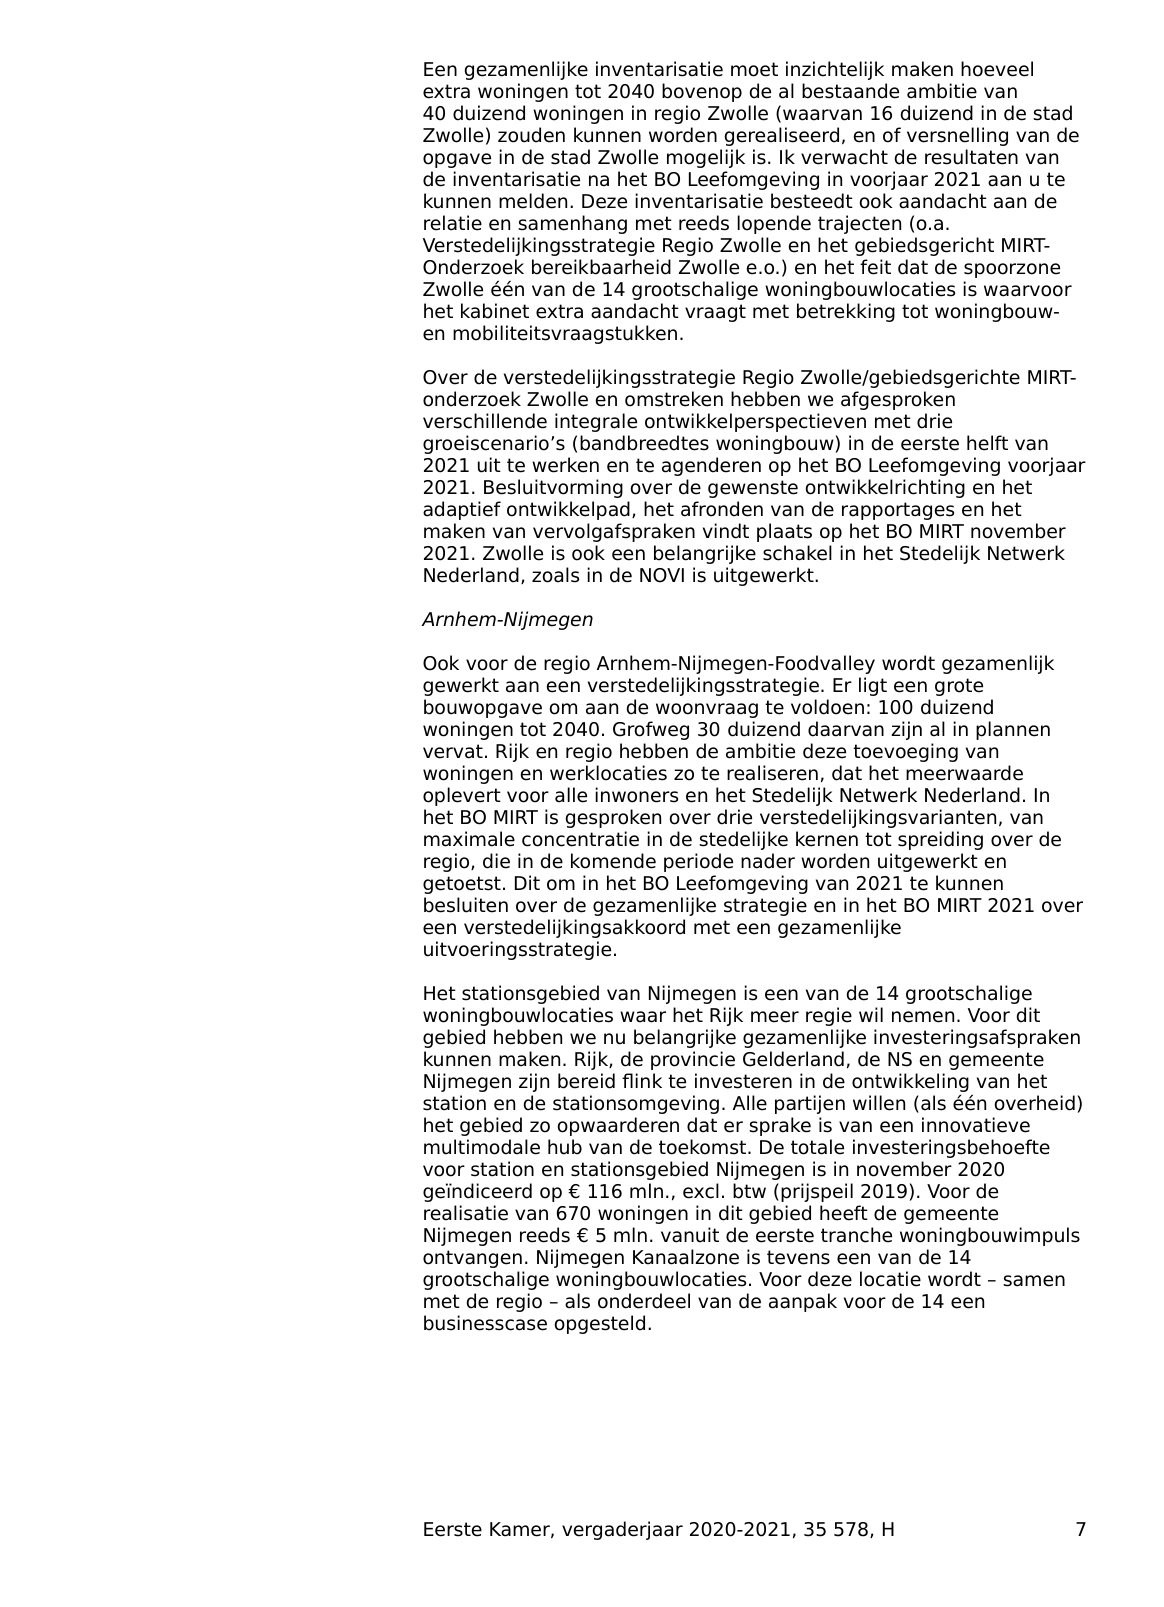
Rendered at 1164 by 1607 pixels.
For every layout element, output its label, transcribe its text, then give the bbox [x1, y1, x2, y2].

text Over de verstedelijkingsstrategie Regio Zwolle/gebiedsgerichte MIRT-onderzoek Zwolle en omstreken hebben we afgesproken verschillende integrale ontwikkelperspectieven met drie groeiscenario’s (bandbreedtes woningbouw) in de eerste helft van 2021 uit te werken en te agenderen op het BO Leefomgeving voorjaar 2021. Besluitvorming over de gewenste ontwikkelrichting en het adaptief ontwikkelpad, het afronden van de rapportages en het maken van vervolgafspraken vindt plaats op het BO MIRT november 2021. Zwolle is ook een belangrijke schakel in het Stedelijk Netwerk Nederland, zoals in de NOVI is uitgewerkt. [422, 367, 1087, 587]
text Het stationsgebied van Nijmegen is een van de 14 grootschalige woningbouwlocaties waar het Rijk meer regie wil nemen. Voor dit gebied hebben we nu belangrijke gezamenlijke investeringsafspraken kunnen maken. Rijk, de provincie Gelderland, de NS en gemeente Nijmegen zijn bereid flink te investeren in de ontwikkeling van het station en de stationsomgeving. Alle partijen willen (als één overheid) het gebied zo opwaarderen dat er sprake is van een innovatieve multimodale hub van de toekomst. De totale investeringsbehoefte voor station en stationsgebied Nijmegen is in november 2020 geïndiceerd op € 116 mln., excl. btw (prijspeil 2019). Voor de realisatie van 670 woningen in dit gebied heeft de gemeente Nijmegen reeds € 5 mln. vanuit de eerste tranche woningbouwimpuls ontvangen. Nijmegen Kanaalzone is tevens een van de 14 grootschalige woningbouwlocaties. Voor deze locatie wordt – samen met de regio – als onderdeel van de aanpak voor de 14 een businesscase opgesteld. [422, 983, 1087, 1335]
text Een gezamenlijke inventarisatie moet inzichtelijk maken hoeveel extra woningen tot 2040 bovenop de al bestaande ambitie van 40 duizend woningen in regio Zwolle (waarvan 16 duizend in de stad Zwolle) zouden kunnen worden gerealiseerd, en of versnelling van de opgave in de stad Zwolle mogelijk is. Ik verwacht de resultaten van de inventarisatie na het BO Leefomgeving in voorjaar 2021 aan u te kunnen melden. Deze inventarisatie besteedt ook aandacht aan de relatie en samenhang met reeds lopende trajecten (o.a. Verstedelijkingsstrategie Regio Zwolle en het gebiedsgericht MIRT-Onderzoek bereikbaarheid Zwolle e.o.) en het feit dat de spoorzone Zwolle één van de 14 grootschalige woningbouwlocaties is waarvoor het kabinet extra aandacht vraagt met betrekking tot woningbouw- en mobiliteitsvraagstukken. [422, 59, 1087, 345]
text Ook voor de regio Arnhem-Nijmegen-Foodvalley wordt gezamenlijk gewerkt aan een verstedelijkingsstrategie. Er ligt een grote bouwopgave om aan de woonvraag te voldoen: 100 duizend woningen tot 2040. Grofweg 30 duizend daarvan zijn al in plannen vervat. Rijk en regio hebben de ambitie deze toevoeging van woningen en werklocaties zo te realiseren, dat het meerwaarde oplevert voor alle inwoners en het Stedelijk Netwerk Nederland. In het BO MIRT is gesproken over drie verstedelijkingsvarianten, van maximale concentratie in de stedelijke kernen tot spreiding over de regio, die in de komende periode nader worden uitgewerkt en getoetst. Dit om in het BO Leefomgeving van 2021 te kunnen besluiten over de gezamenlijke strategie en in het BO MIRT 2021 over een verstedelijkingsakkoord met een gezamenlijke uitvoeringsstrategie. [422, 653, 1087, 961]
subtitle Arnhem-Nijmegen [422, 609, 1087, 631]
